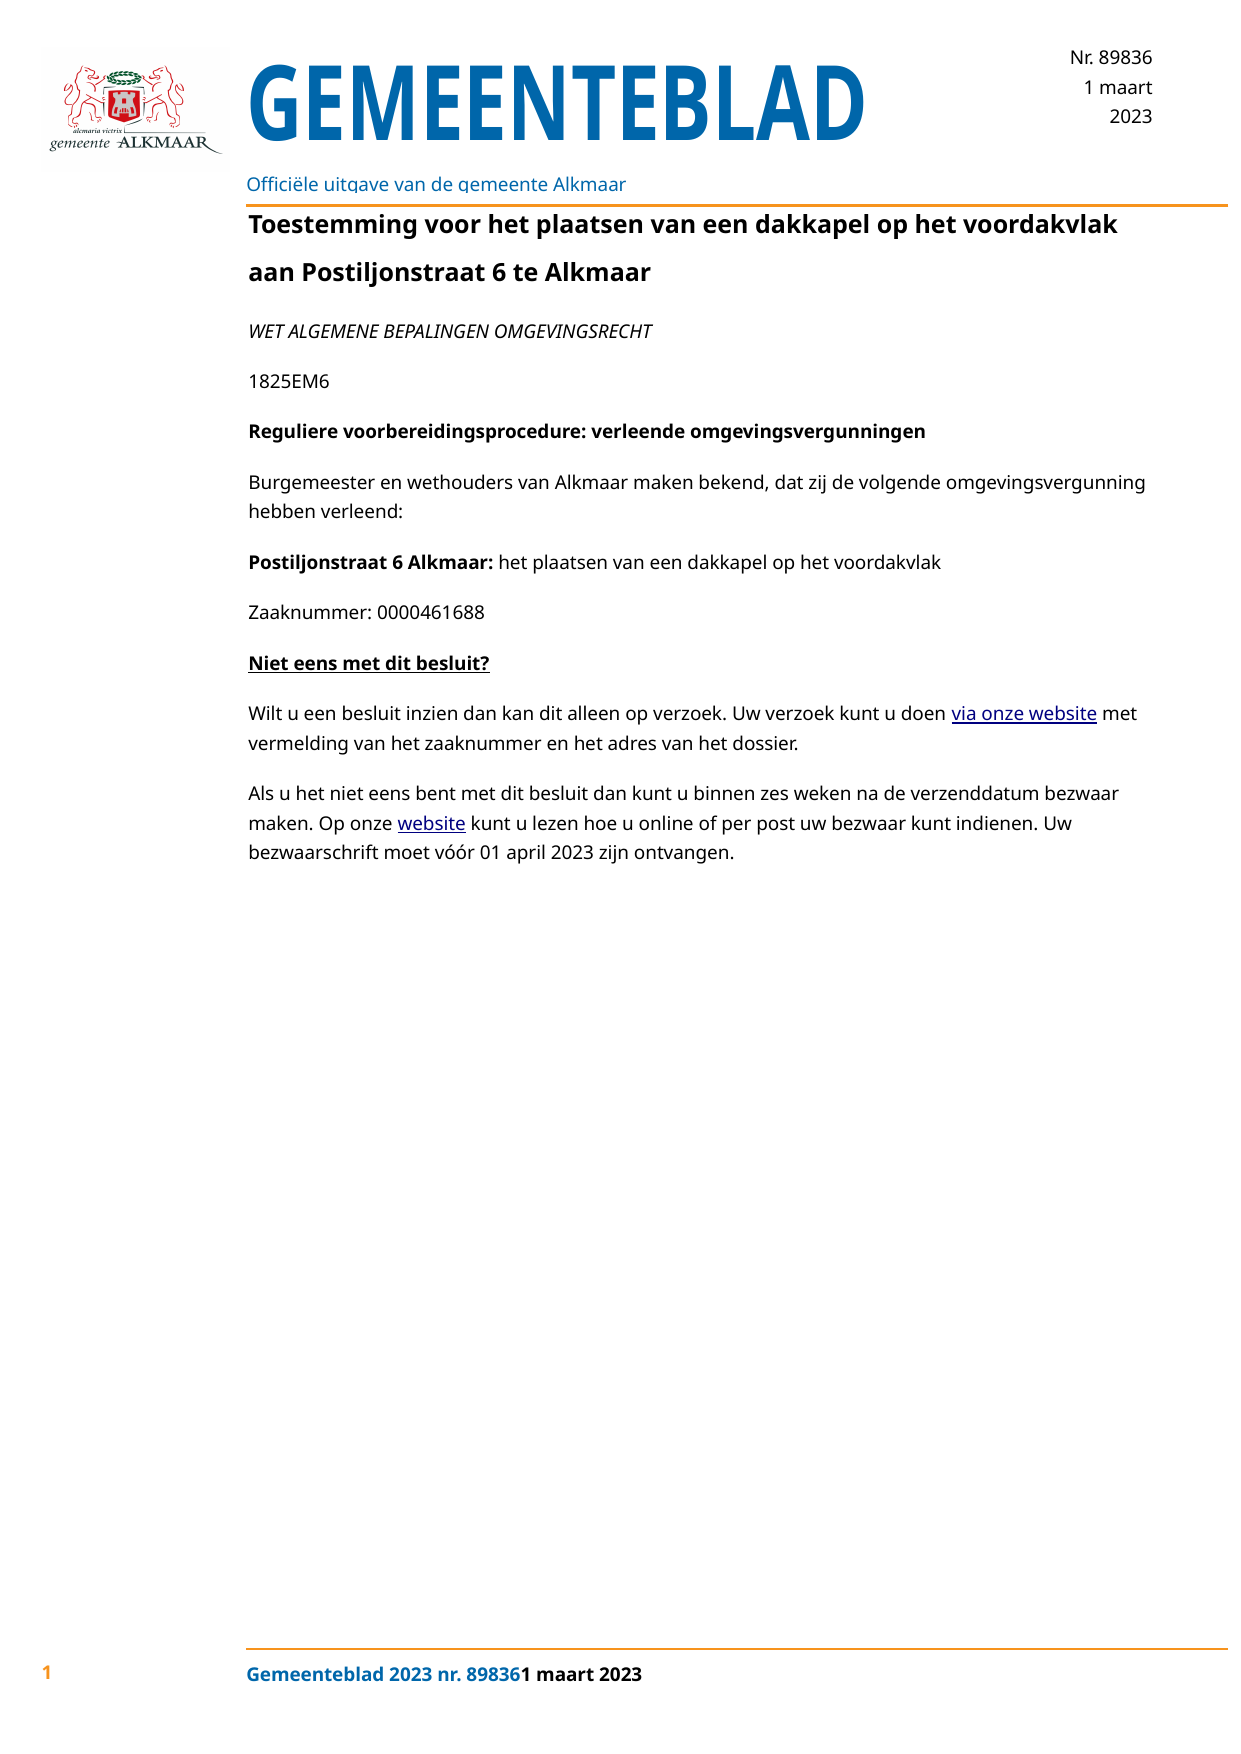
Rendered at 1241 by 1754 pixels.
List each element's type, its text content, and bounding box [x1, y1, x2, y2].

text Burgemeester en wethouders van Alkmaar maken bekend, dat zij de volgende omgevingsvergunning hebben verleend: [248, 469, 1152, 524]
text Postiljonstraat 6 Alkmaar: het plaatsen van een dakkapel op het voordakvlak [248, 549, 1152, 575]
text Niet eens met dit besluit? [248, 650, 1152, 676]
picture [41, 47, 231, 172]
text Toestemming voor het plaatsen van een dakkapel op het voordakvlak aan Postiljonstraat 6 te Alkmaar [248, 207, 1152, 288]
text Zaaknummer: 0000461688 [248, 599, 1152, 625]
text 1825EM6 [248, 368, 1152, 394]
text Reguliere voorbereidingsprocedure: verleende omgevingsvergunningen [248, 419, 1152, 444]
text WET ALGEMENE BEPALINGEN OMGEVINGSRECHT [248, 318, 1152, 344]
text Wilt u een besluit inzien dan kan dit alleen op verzoek. Uw verzoek kunt u doen via onze website met vermelding van het zaaknummer en het adres van het dossier. [248, 700, 1152, 756]
text Als u het niet eens bent met dit besluit dan kunt u binnen zes weken na de verzenddatum bezwaar maken. Op onze website kunt u lezen hoe u online of per post uw bezwaar kunt indienen. Uw bezwaarschrift moet vóór 01 april 2023 zijn ontvangen. [248, 780, 1152, 865]
